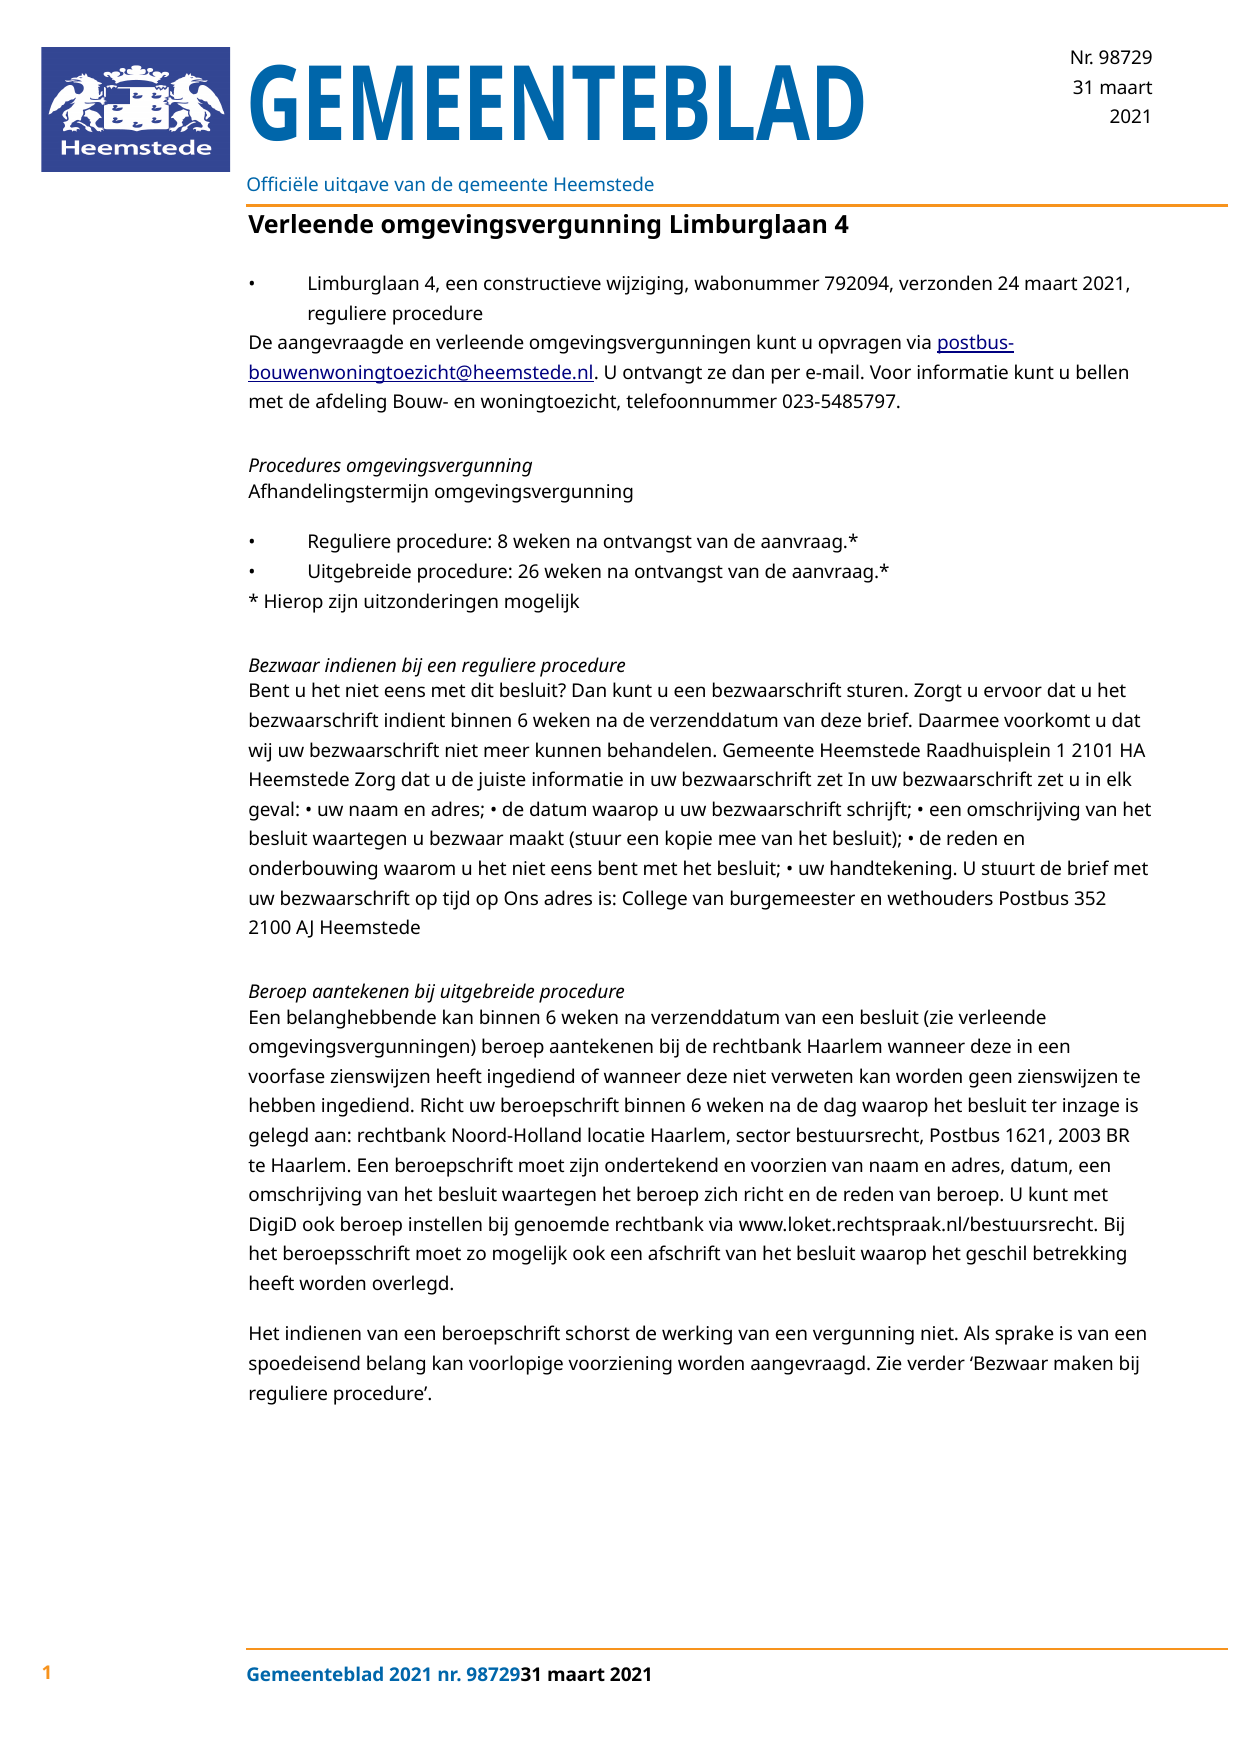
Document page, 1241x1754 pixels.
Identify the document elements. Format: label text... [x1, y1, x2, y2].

list Uitgebreide procedure: 26 weken na ontvangst van de aanvraag.* [248, 558, 1152, 584]
list Reguliere procedure: 8 weken na ontvangst van de aanvraag.* [248, 529, 1152, 554]
text De aangevraagde en verleende omgevingsvergunningen kunt u opvragen via postbus-bouwenwoningtoezicht@heemstede.nl. U ontvangt ze dan per e-mail. Voor informatie kunt u bellen met de afdeling Bouw- en woningtoezicht, telefoonnummer 023-5485797. [248, 329, 1152, 414]
text Afhandelingstermijn omgevingsvergunning [248, 478, 1152, 504]
text Beroep aantekenen bij uitgebreide procedure [248, 978, 1152, 1004]
list Limburglaan 4, een constructieve wijziging, wabonummer 792094, verzonden 24 maart 2021, reguliere procedure [248, 270, 1152, 326]
text Verleende omgevingsvergunning Limburglaan 4 [248, 207, 1152, 241]
text Bezwaar indienen bij een reguliere procedure [248, 652, 1152, 678]
text Een belanghebbende kan binnen 6 weken na verzenddatum van een besluit (zie verleende omgevingsvergunningen) beroep aantekenen bij de rechtbank Haarlem wanneer deze in een voorfase zienswijzen heeft ingediend of wanneer deze niet verweten kan worden geen zienswijzen te hebben ingediend. Richt uw beroepschrift binnen 6 weken na de dag waarop het besluit ter inzage is gelegd aan: rechtbank Noord-Holland locatie Haarlem, sector bestuursrecht, Postbus 1621, 2003 BR te Haarlem. Een beroepschrift moet zijn ondertekend en voorzien van naam en adres, datum, een omschrijving van het besluit waartegen het beroep zich richt en de reden van beroep. U kunt met DigiD ook beroep instellen bij genoemde rechtbank via www.loket.rechtspraak.nl/bestuursrecht. Bij het beroepsschrift moet zo mogelijk ook een afschrift van het besluit waarop het geschil betrekking heeft worden overlegd. [248, 1004, 1152, 1296]
text Het indienen van een beroepschrift schorst de werking van een vergunning niet. Als sprake is van een spoedeisend belang kan voorlopige voorziening worden aangevraagd. Zie verder ‘Bezwaar maken bij reguliere procedure’. [248, 1321, 1152, 1406]
picture [41, 47, 231, 172]
text * Hierop zijn uitzonderingen mogelijk [248, 588, 1152, 614]
text Procedures omgevingsvergunning [248, 453, 1152, 478]
text Bent u het niet eens met dit besluit? Dan kunt u een bezwaarschrift sturen. Zorgt u ervoor dat u het bezwaarschrift indient binnen 6 weken na de verzenddatum van deze brief. Daarmee voorkomt u dat wij uw bezwaarschrift niet meer kunnen behandelen. Gemeente Heemstede Raadhuisplein 1 2101 HA Heemstede Zorg dat u de juiste informatie in uw bezwaarschrift zet In uw bezwaarschrift zet u in elk geval: • uw naam en adres; • de datum waarop u uw bezwaarschrift schrijft; • een omschrijving van het besluit waartegen u bezwaar maakt (stuur een kopie mee van het besluit); • de reden en onderbouwing waarom u het niet eens bent met het besluit; • uw handtekening. U stuurt de brief met uw bezwaarschrift op tijd op Ons adres is: College van burgemeester en wethouders Postbus 352 2100 AJ Heemstede [248, 678, 1152, 940]
